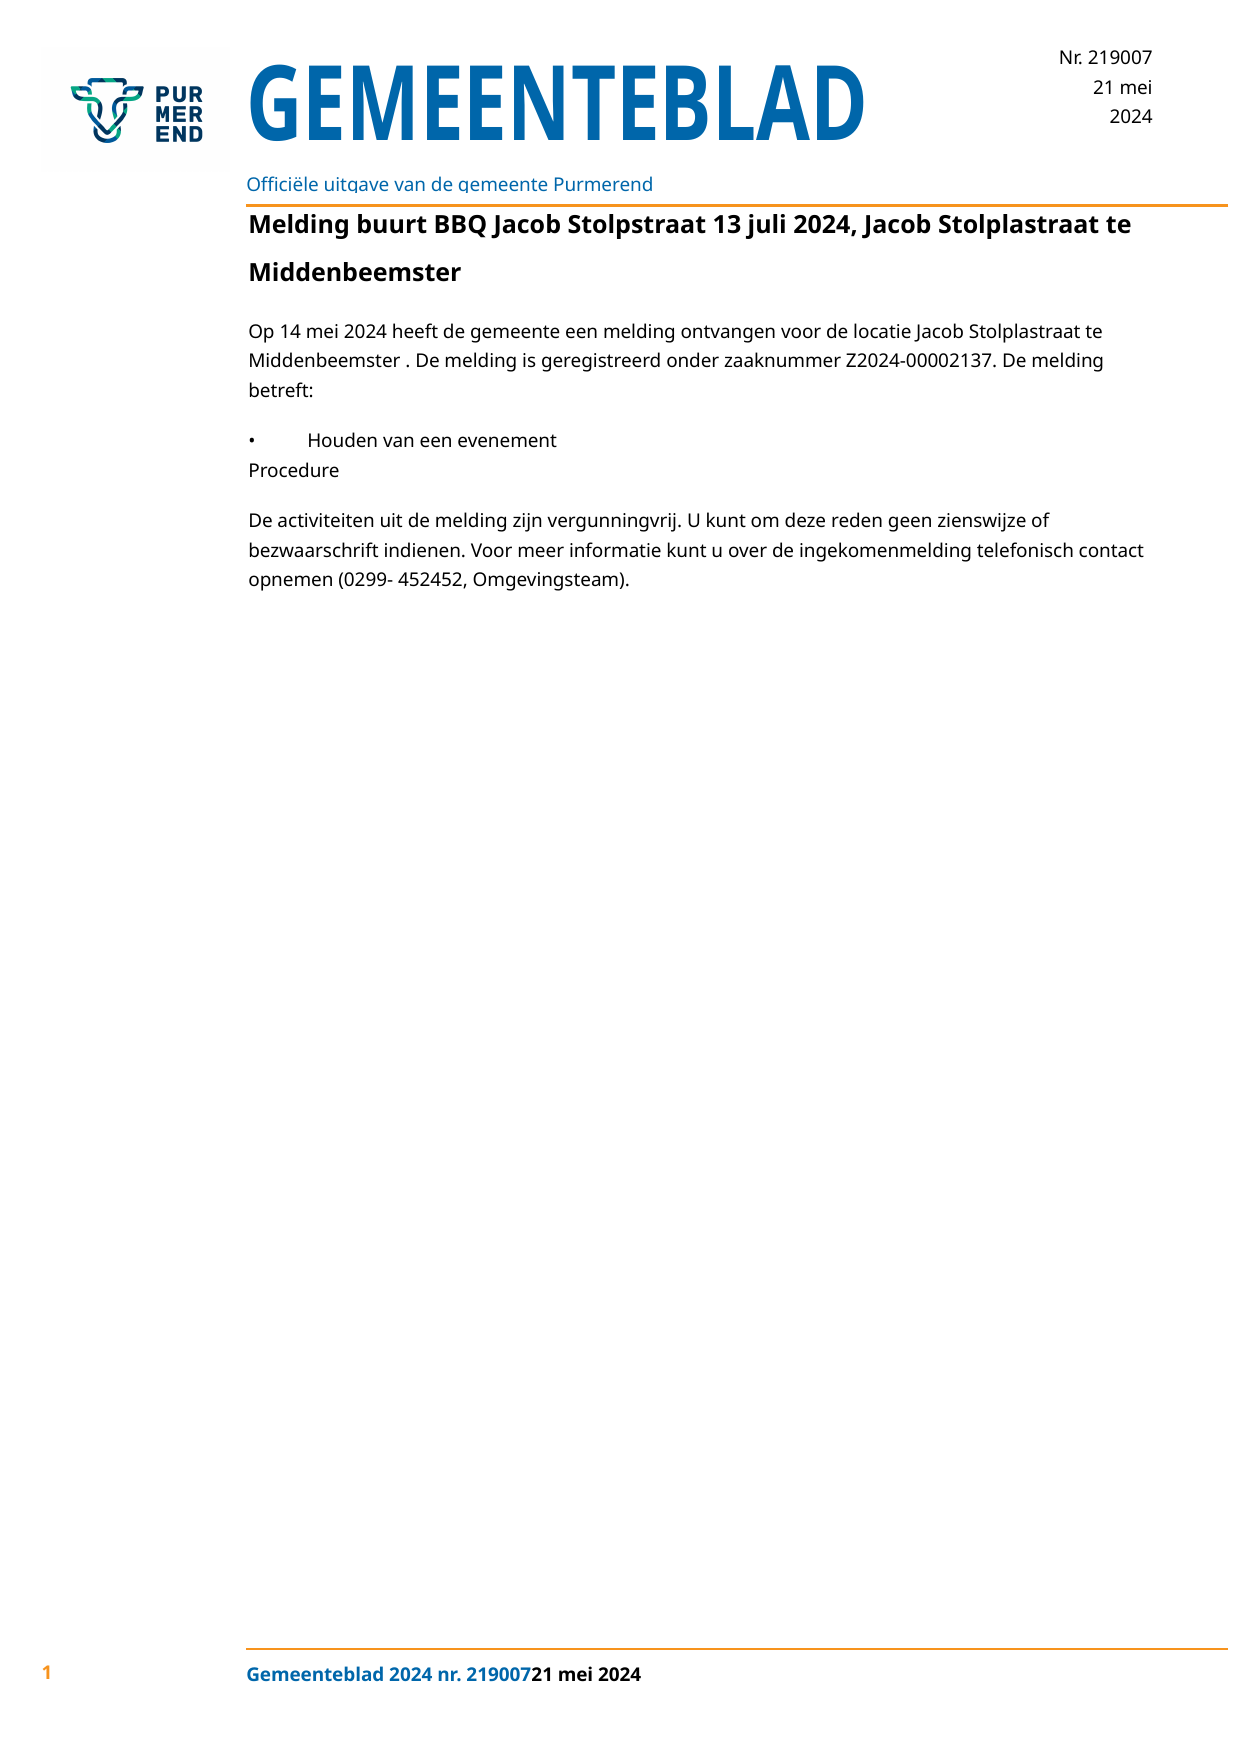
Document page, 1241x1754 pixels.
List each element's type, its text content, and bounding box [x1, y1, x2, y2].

text Op 14 mei 2024 heeft de gemeente een melding ontvangen voor de locatie Jacob Stolplastraat te Middenbeemster . De melding is geregistreerd onder zaaknummer Z2024-00002137. De melding betreft: [248, 318, 1152, 403]
text Melding buurt BBQ Jacob Stolpstraat 13 juli 2024, Jacob Stolplastraat te Middenbeemster [248, 207, 1152, 288]
picture [41, 47, 231, 172]
list Houden van een evenement [248, 427, 1152, 453]
text De activiteiten uit de melding zijn vergunningvrij. U kunt om deze reden geen zienswijze of bezwaarschrift indienen. Voor meer informatie kunt u over de ingekomenmelding telefonisch contact opnemen (0299- 452452, Omgevingsteam). [248, 507, 1152, 592]
text Procedure [248, 457, 1152, 483]
